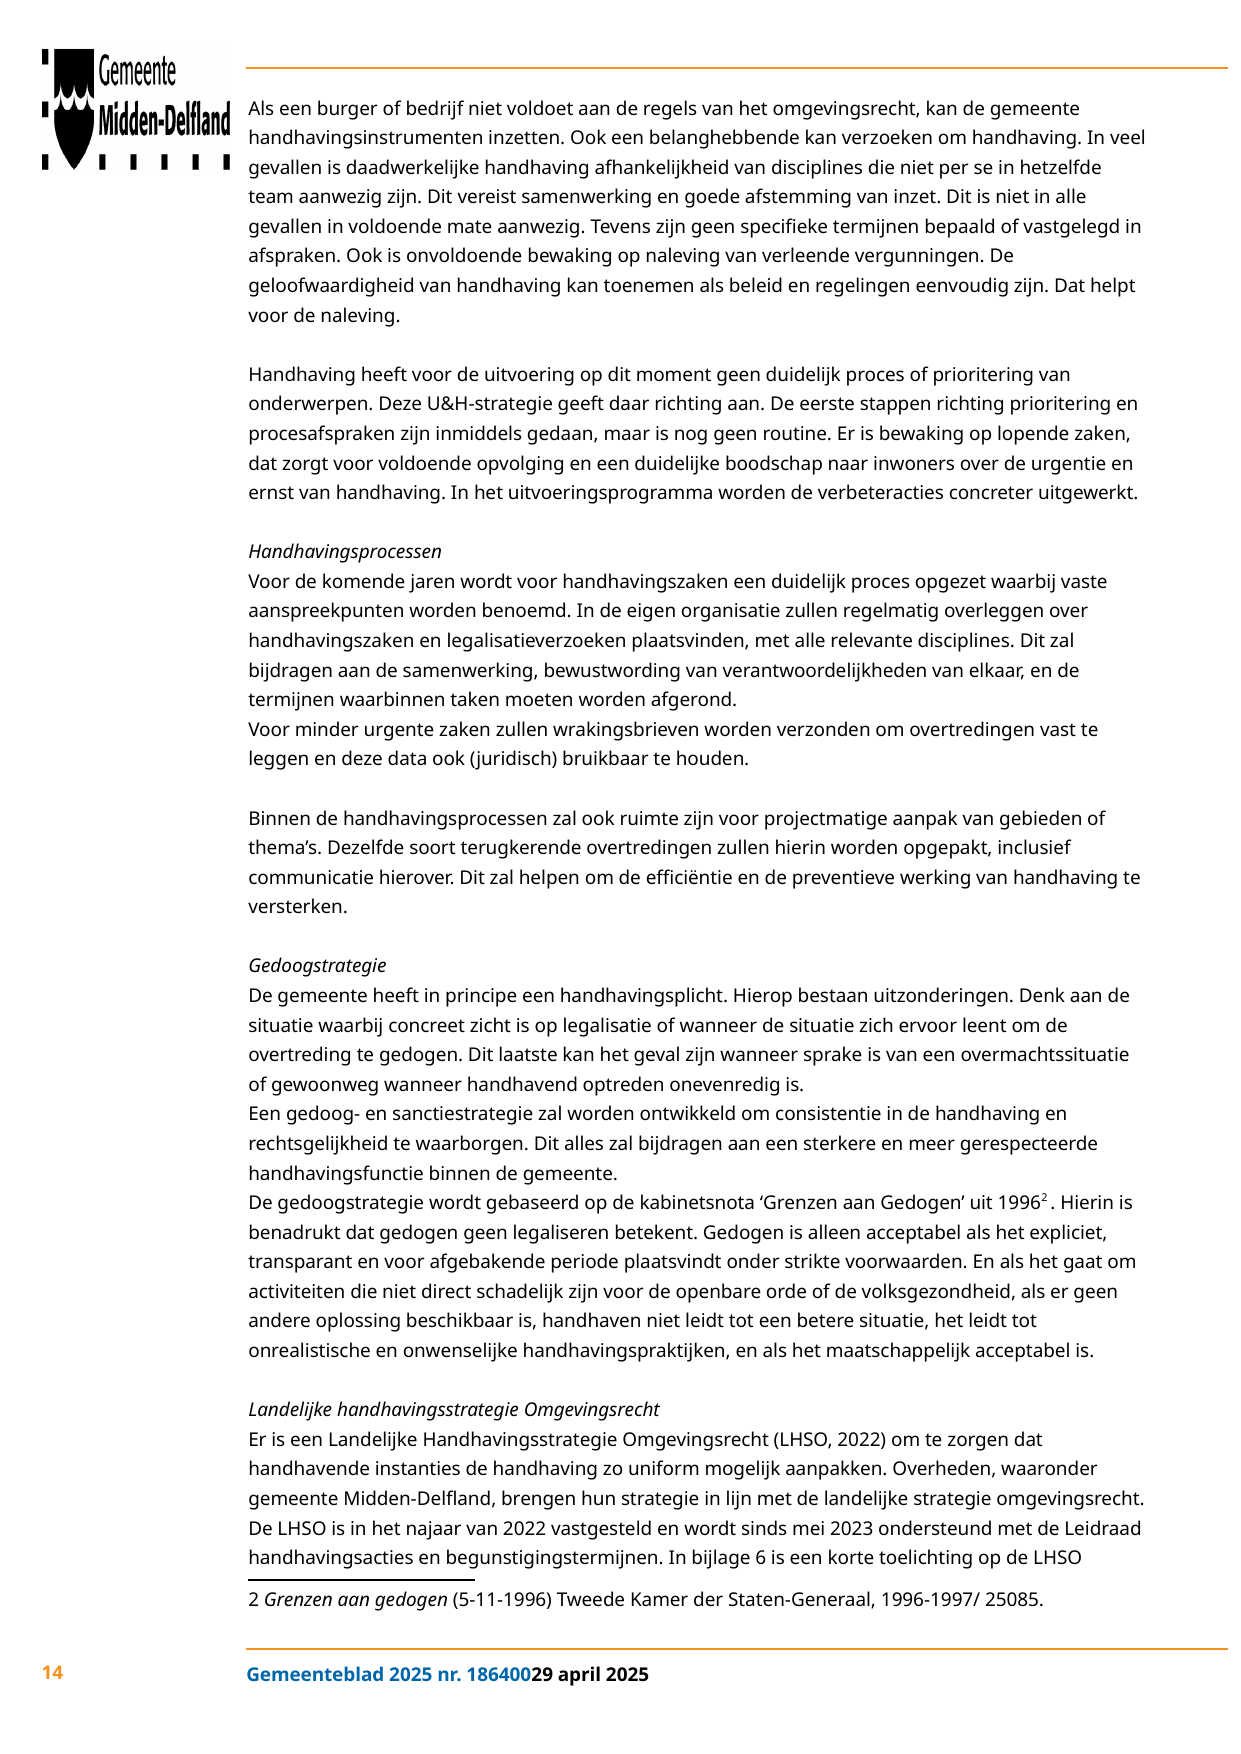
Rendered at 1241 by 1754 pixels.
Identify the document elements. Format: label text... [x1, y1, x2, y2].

text Handhavingsprocessen [248, 538, 1152, 564]
text Een gedoog- en sanctiestrategie zal worden ontwikkeld om consistentie in de handhaving en rechtsgelijkheid te waarborgen. Dit alles zal bijdragen aan een sterkere en meer gerespecteerde handhavingsfunctie binnen de gemeente. [248, 1101, 1152, 1186]
text Landelijke handhavingsstrategie Omgevingsrecht [248, 1396, 1152, 1422]
text Er is een Landelijke Handhavingsstrategie Omgevingsrecht (LHSO, 2022) om te zorgen dat handhavende instanties de handhaving zo uniform mogelijk aanpakken. Overheden, waaronder gemeente Midden-Delfland, brengen hun strategie in lijn met de landelijke strategie omgevingsrecht. [248, 1426, 1152, 1511]
text Grenzen aan gedogen (5-11-1996) Tweede Kamer der Staten-Generaal, 1996-1997/ 25085. [248, 1586, 1152, 1612]
text De LHSO is in het najaar van 2022 vastgesteld en wordt sinds mei 2023 ondersteund met de Leidraad handhavingsacties en begunstigingstermijnen. In bijlage 6 is een korte toelichting op de LHSO [248, 1515, 1152, 1570]
text De gemeente heeft in principe een handhavingsplicht. Hierop bestaan uitzonderingen. Denk aan de situatie waarbij concreet zicht is op legalisatie of wanneer de situatie zich ervoor leent om de overtreding te gedogen. Dit laatste kan het geval zijn wanneer sprake is van een overmachtssituatie of gewoonweg wanneer handhavend optreden onevenredig is. [248, 982, 1152, 1097]
text Voor minder urgente zaken zullen wrakingsbrieven worden verzonden om overtredingen vast te leggen en deze data ook (juridisch) bruikbaar te houden. [248, 716, 1152, 771]
text Gedoogstrategie [248, 953, 1152, 978]
text Handhaving heeft voor de uitvoering op dit moment geen duidelijk proces of prioritering van onderwerpen. Deze U&H-strategie geeft daar richting aan. De eerste stappen richting prioritering en procesafspraken zijn inmiddels gedaan, maar is nog geen routine. Er is bewaking op lopende zaken, dat zorgt voor voldoende opvolging en een duidelijke boodschap naar inwoners over de urgentie en ernst van handhaving. In het uitvoeringsprogramma worden de verbeteracties concreter uitgewerkt. [248, 361, 1152, 505]
picture [41, 47, 231, 172]
text Voor de komende jaren wordt voor handhavingszaken een duidelijk proces opgezet waarbij vaste aanspreekpunten worden benoemd. In de eigen organisatie zullen regelmatig overleggen over handhavingszaken en legalisatieverzoeken plaatsvinden, met alle relevante disciplines. Dit zal bijdragen aan de samenwerking, bewustwording van verantwoordelijkheden van elkaar, en de termijnen waarbinnen taken moeten worden afgerond. [248, 568, 1152, 712]
text Binnen de handhavingsprocessen zal ook ruimte zijn voor projectmatige aanpak van gebieden of thema’s. Dezelfde soort terugkerende overtredingen zullen hierin worden opgepakt, inclusief communicatie hierover. Dit zal helpen om de efficiëntie en de preventieve werking van handhaving te versterken. [248, 805, 1152, 919]
text Als een burger of bedrijf niet voldoet aan de regels van het omgevingsrecht, kan de gemeente handhavingsinstrumenten inzetten. Ook een belanghebbende kan verzoeken om handhaving. In veel gevallen is daadwerkelijke handhaving afhankelijkheid van disciplines die niet per se in hetzelfde team aanwezig zijn. Dit vereist samenwerking en goede afstemming van inzet. Dit is niet in alle gevallen in voldoende mate aanwezig. Tevens zijn geen specifieke termijnen bepaald of vastgelegd in afspraken. Ook is onvoldoende bewaking op naleving van verleende vergunningen. De geloofwaardigheid van handhaving kan toenemen als beleid en regelingen eenvoudig zijn. Dat helpt voor de naleving. [248, 95, 1152, 328]
text De gedoogstrategie wordt gebaseerd op de kabinetsnota ‘Grenzen aan Gedogen’ uit 1996. Hierin is benadrukt dat gedogen geen legaliseren betekent. Gedogen is alleen acceptabel als het expliciet, transparant en voor afgebakende periode plaatsvindt onder strikte voorwaarden. En als het gaat om activiteiten die niet direct schadelijk zijn voor de openbare orde of de volksgezondheid, als er geen andere oplossing beschikbaar is, handhaven niet leidt tot een betere situatie, het leidt tot onrealistische en onwenselijke handhavingspraktijken, en als het maatschappelijk acceptabel is. [248, 1189, 1152, 1363]
